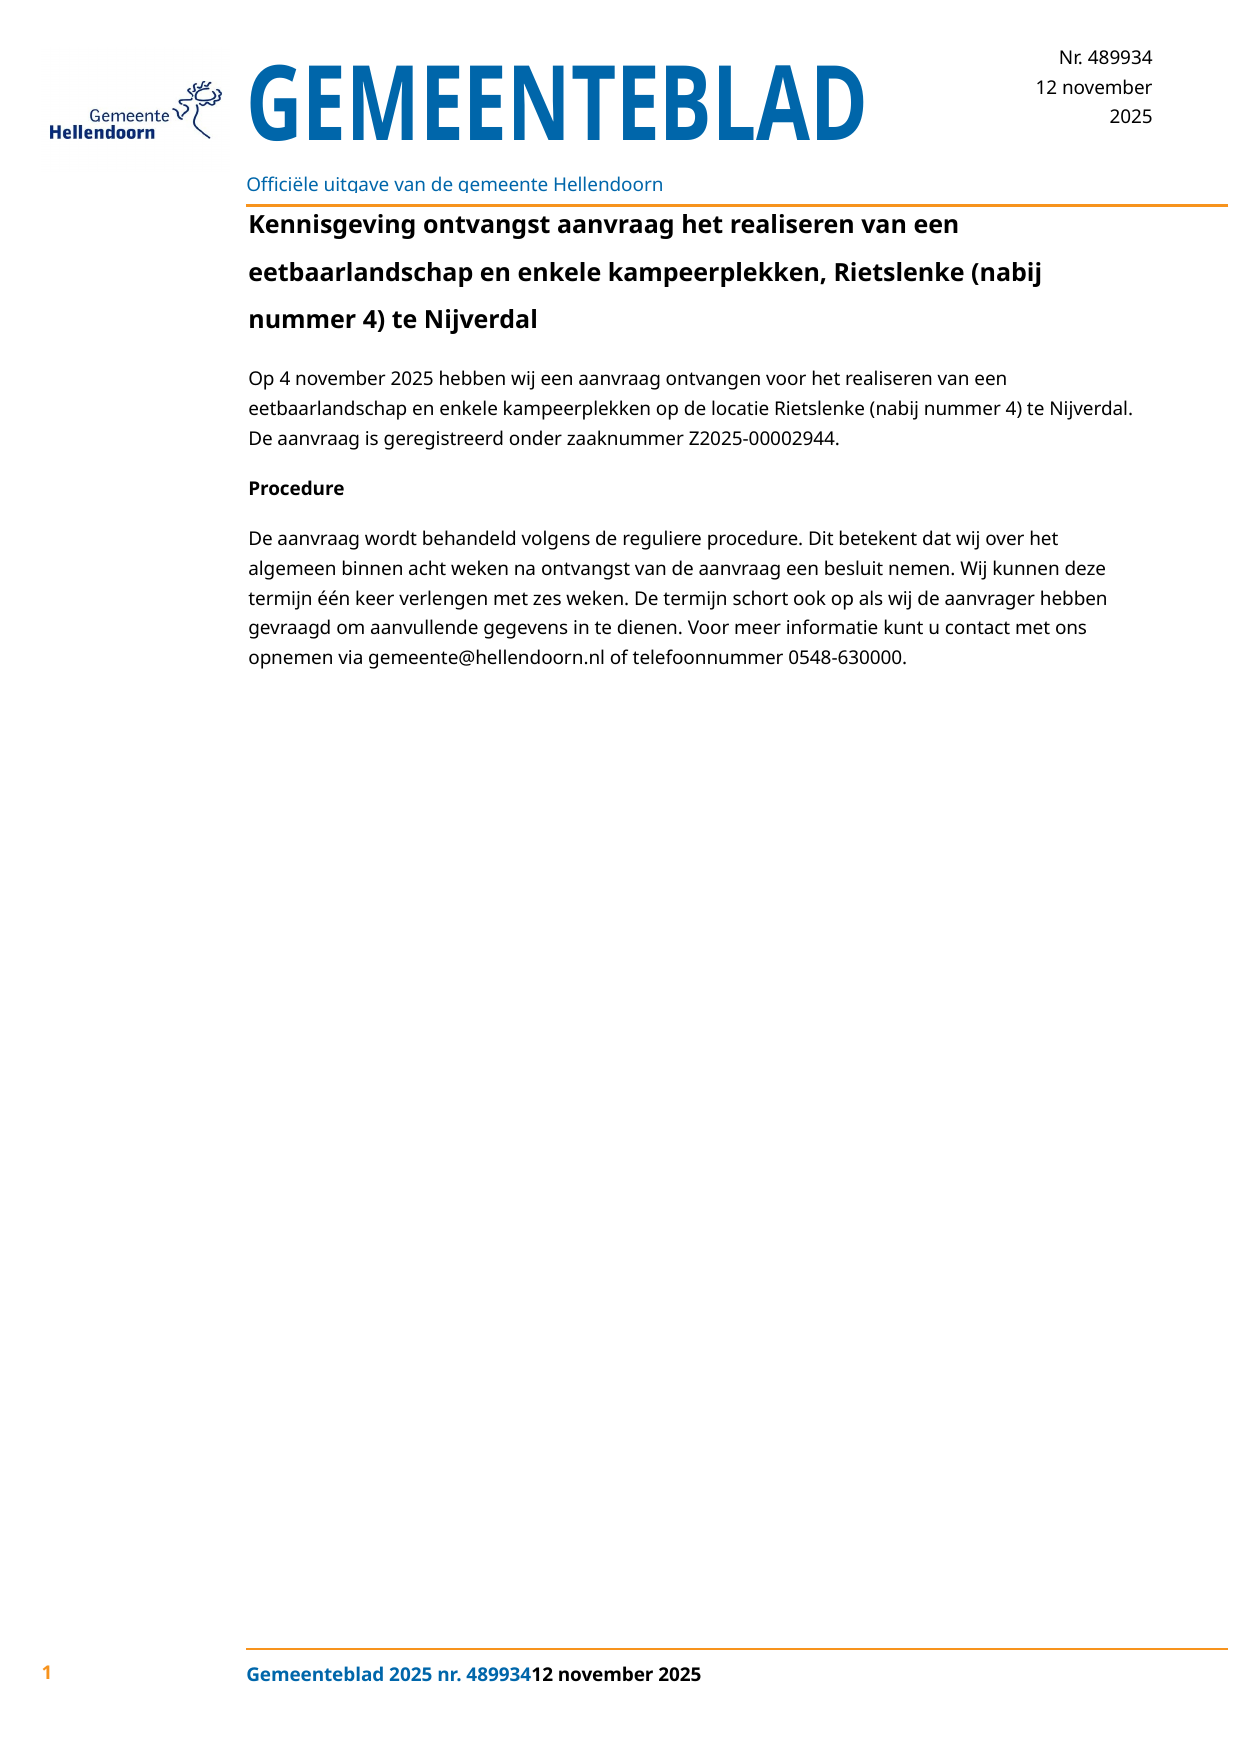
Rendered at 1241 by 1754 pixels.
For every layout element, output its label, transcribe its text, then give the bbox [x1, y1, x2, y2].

text Kennisgeving ontvangst aanvraag het realiseren van een eetbaarlandschap en enkele kampeerplekken, Rietslenke (nabij nummer 4) te Nijverdal [248, 207, 1152, 336]
text De aanvraag wordt behandeld volgens de reguliere procedure. Dit betekent dat wij over het algemeen binnen acht weken na ontvangst van de aanvraag een besluit nemen. Wij kunnen deze termijn één keer verlengen met zes weken. De termijn schort ook op als wij de aanvrager hebben gevraagd om aanvullende gegevens in te dienen. Voor meer informatie kunt u contact met ons opnemen via gemeente@hellendoorn.nl of telefoonnummer 0548-630000. [248, 526, 1152, 669]
picture [41, 47, 231, 172]
text Procedure [248, 475, 1152, 501]
text Op 4 november 2025 hebben wij een aanvraag ontvangen voor het realiseren van een eetbaarlandschap en enkele kampeerplekken op de locatie Rietslenke (nabij nummer 4) te Nijverdal. De aanvraag is geregistreerd onder zaaknummer Z2025-00002944. [248, 366, 1152, 450]
